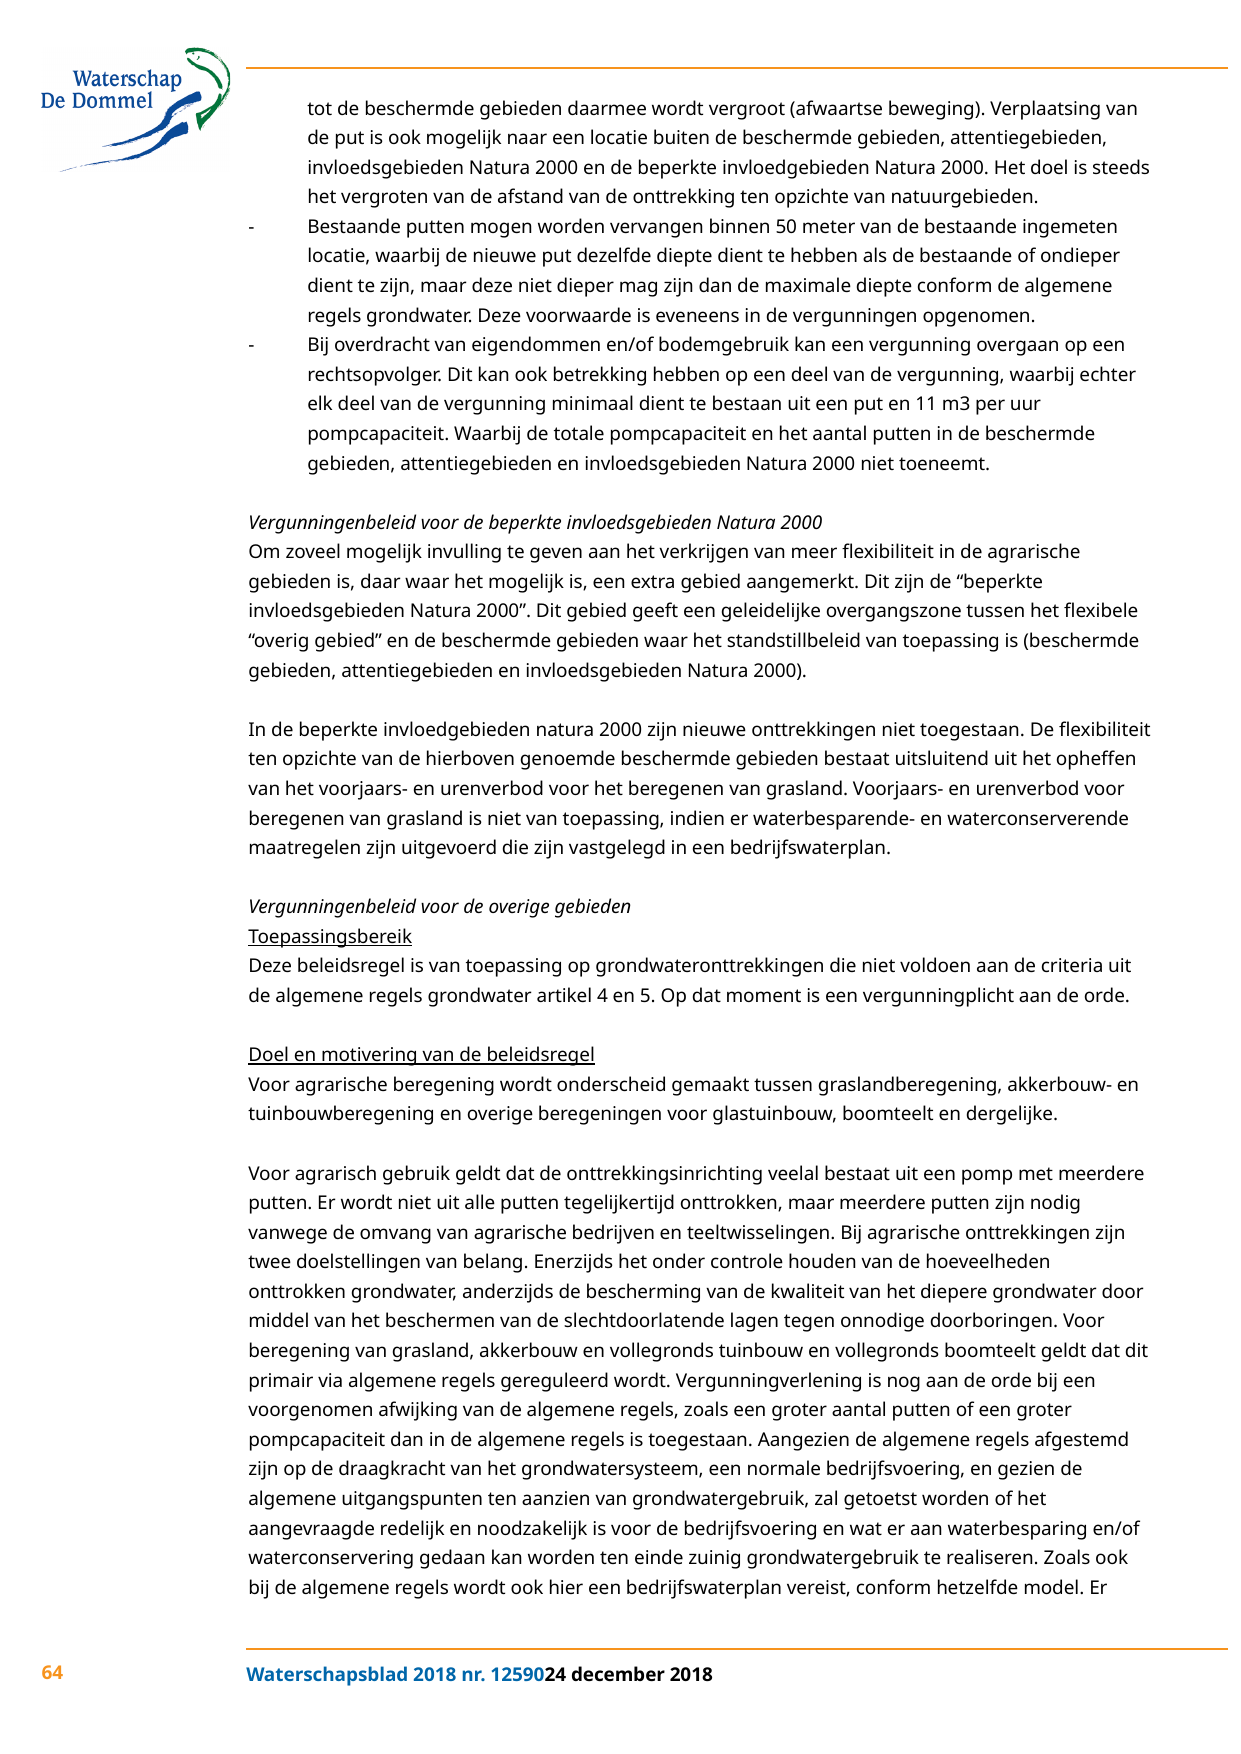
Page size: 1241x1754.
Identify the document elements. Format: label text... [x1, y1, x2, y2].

text Vergunningenbeleid voor de beperkte invloedsgebieden Natura 2000 [248, 509, 1152, 535]
text Deze beleidsregel is van toepassing op grondwateronttrekkingen die niet voldoen aan de criteria uit de algemene regels grondwater artikel 4 en 5. Op dat moment is een vergunningplicht aan de orde. [248, 953, 1152, 1008]
list Bestaande putten mogen worden vervangen binnen 50 meter van de bestaande ingemeten locatie, waarbij de nieuwe put dezelfde diepte dient te hebben als de bestaande of ondieper dient te zijn, maar deze niet dieper mag zijn dan de maximale diepte conform de algemene regels grondwater. Deze voorwaarde is eveneens in de vergunningen opgenomen. [248, 213, 1152, 328]
text Voor agrarische beregening wordt onderscheid gemaakt tussen graslandberegening, akkerbouw- en tuinbouwberegening en overige beregeningen voor glastuinbouw, boomteelt en dergelijke. [248, 1071, 1152, 1126]
text Toepassingsbereik [248, 923, 1152, 949]
list Bij overdracht van eigendommen en/of bodemgebruik kan een vergunning overgaan op een rechtsopvolger. Dit kan ook betrekking hebben op een deel van de vergunning, waarbij echter elk deel van de vergunning minimaal dient te bestaan uit een put en 11 m3 per uur pompcapaciteit. Waarbij de totale pompcapaciteit en het aantal putten in de beschermde gebieden, attentiegebieden en invloedsgebieden Natura 2000 niet toeneemt. [248, 331, 1152, 476]
text Vergunningenbeleid voor de overige gebieden [248, 893, 1152, 919]
text Doel en motivering van de beleidsregel [248, 1041, 1152, 1067]
picture [41, 47, 231, 172]
list tot de beschermde gebieden daarmee wordt vergroot (afwaartse beweging). Verplaatsing van de put is ook mogelijk naar een locatie buiten de beschermde gebieden, attentiegebieden, invloedsgebieden Natura 2000 en de beperkte invloedgebieden Natura 2000. Het doel is steeds het vergroten van de afstand van de onttrekking ten opzichte van natuurgebieden. [248, 95, 1152, 209]
text Om zoveel mogelijk invulling te geven aan het verkrijgen van meer flexibiliteit in de agrarische gebieden is, daar waar het mogelijk is, een extra gebied aangemerkt. Dit zijn de “beperkte invloedsgebieden Natura 2000”. Dit gebied geeft een geleidelijke overgangszone tussen het flexibele “overig gebied” en de beschermde gebieden waar het standstillbeleid van toepassing is (beschermde gebieden, attentiegebieden en invloedsgebieden Natura 2000). [248, 538, 1152, 683]
text In de beperkte invloedgebieden natura 2000 zijn nieuwe onttrekkingen niet toegestaan. De flexibiliteit ten opzichte van de hierboven genoemde beschermde gebieden bestaat uitsluitend uit het opheffen van het voorjaars- en urenverbod voor het beregenen van grasland. Voorjaars- en urenverbod voor beregenen van grasland is niet van toepassing, indien er waterbesparende- en waterconserverende maatregelen zijn uitgevoerd die zijn vastgelegd in een bedrijfswaterplan. [248, 716, 1152, 860]
text Voor agrarisch gebruik geldt dat de onttrekkingsinrichting veelal bestaat uit een pomp met meerdere putten. Er wordt niet uit alle putten tegelijkertijd onttrokken, maar meerdere putten zijn nodig vanwege de omvang van agrarische bedrijven en teeltwisselingen. Bij agrarische onttrekkingen zijn twee doelstellingen van belang. Enerzijds het onder controle houden van de hoeveelheden onttrokken grondwater, anderzijds de bescherming van de kwaliteit van het diepere grondwater door middel van het beschermen van de slechtdoorlatende lagen tegen onnodige doorboringen. Voor beregening van grasland, akkerbouw en vollegronds tuinbouw en vollegronds boomteelt geldt dat dit primair via algemene regels gereguleerd wordt. Vergunningverlening is nog aan de orde bij een voorgenomen afwijking van de algemene regels, zoals een groter aantal putten of een groter pompcapaciteit dan in de algemene regels is toegestaan. Aangezien de algemene regels afgestemd zijn op de draagkracht van het grondwatersysteem, een normale bedrijfsvoering, en gezien de algemene uitgangspunten ten aanzien van grondwatergebruik, zal getoetst worden of het aangevraagde redelijk en noodzakelijk is voor de bedrijfsvoering en wat er aan waterbesparing en/of waterconservering gedaan kan worden ten einde zuinig grondwatergebruik te realiseren. Zoals ook bij de algemene regels wordt ook hier een bedrijfswaterplan vereist, conform hetzelfde model. Er [248, 1160, 1152, 1600]
